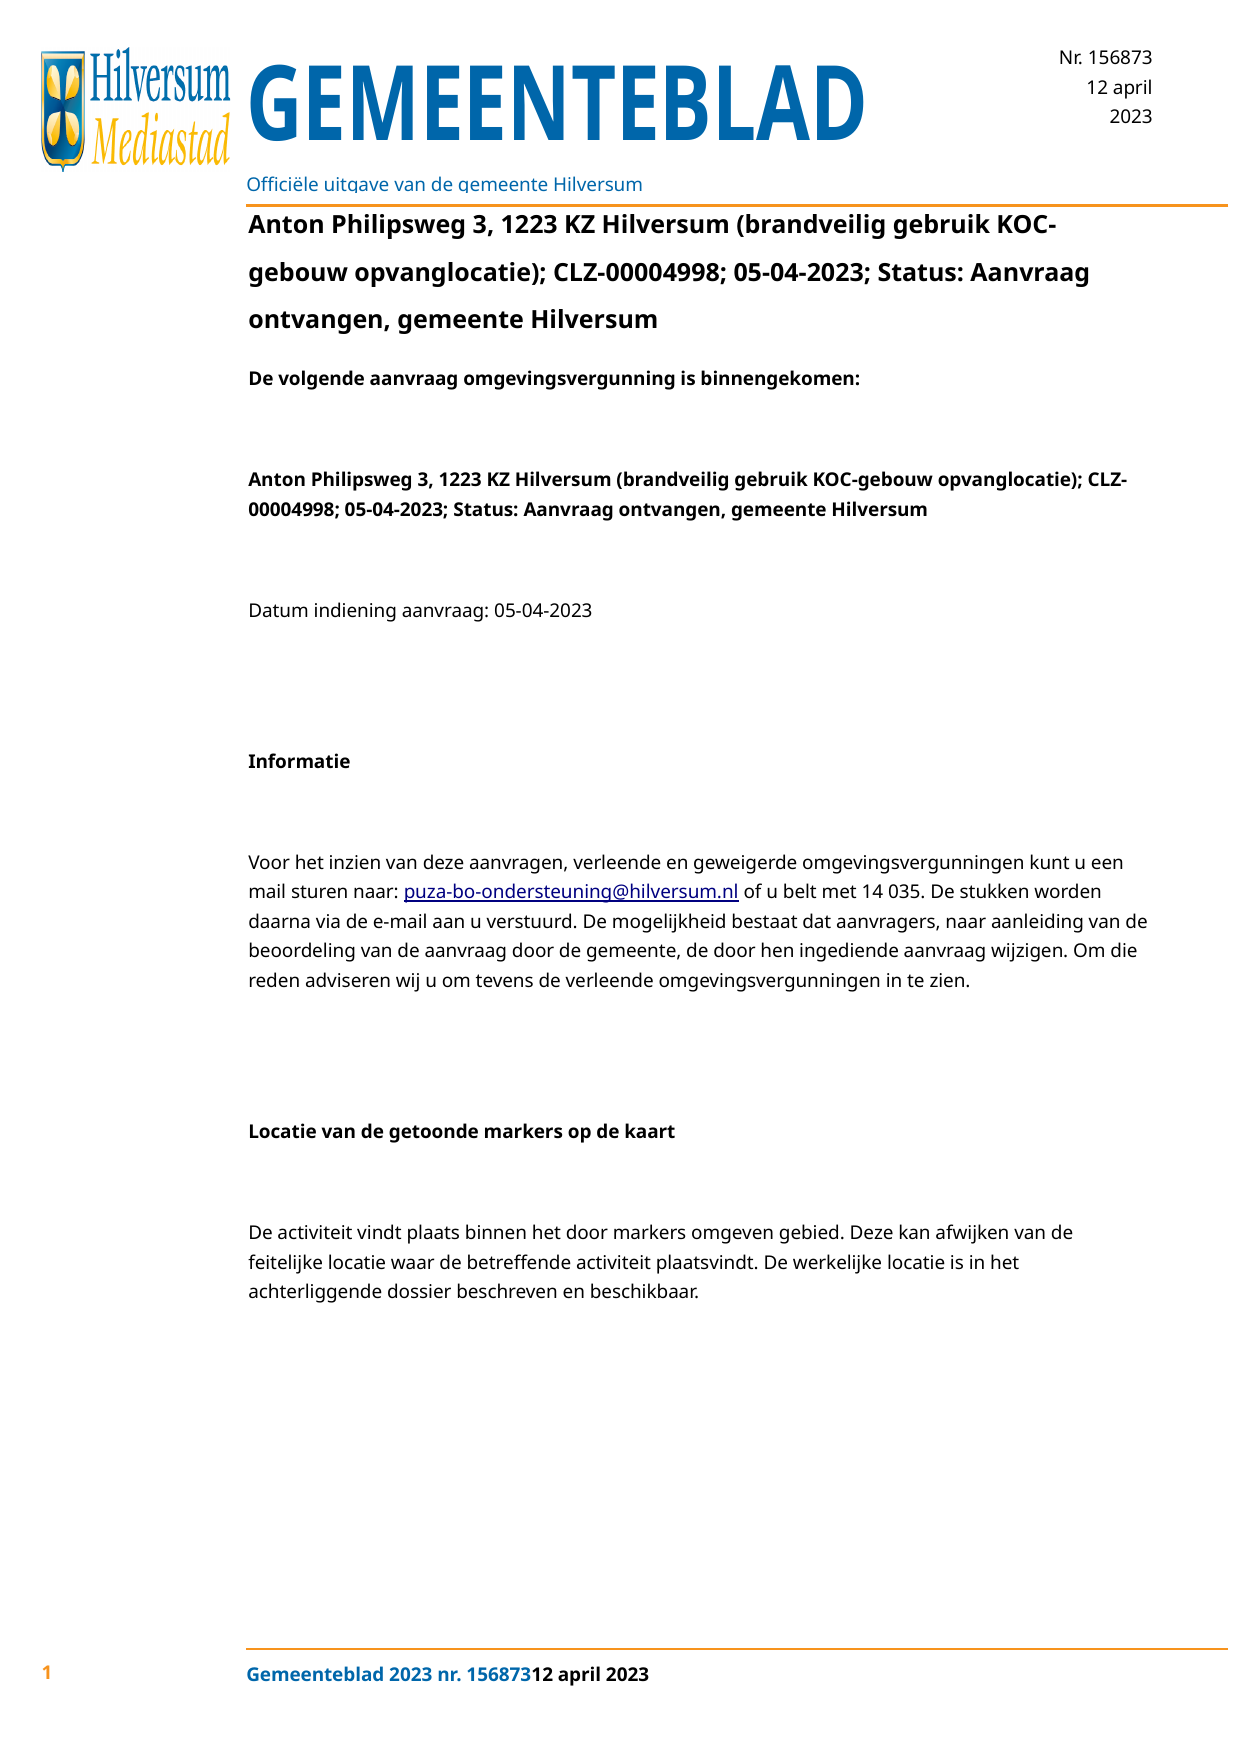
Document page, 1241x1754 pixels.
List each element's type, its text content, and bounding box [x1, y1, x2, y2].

picture [41, 47, 231, 172]
text Anton Philipsweg 3, 1223 KZ Hilversum (brandveilig gebruik KOC-gebouw opvanglocatie); CLZ-00004998; 05-04-2023; Status: Aanvraag ontvangen, gemeente Hilversum [248, 466, 1152, 522]
text De volgende aanvraag omgevingsvergunning is binnengekomen: [248, 366, 1152, 391]
text Anton Philipsweg 3, 1223 KZ Hilversum (brandveilig gebruik KOC-gebouw opvanglocatie); CLZ-00004998; 05-04-2023; Status: Aanvraag ontvangen, gemeente Hilversum [248, 207, 1152, 336]
text De activiteit vindt plaats binnen het door markers omgeven gebied. Deze kan afwijken van de feitelijke locatie waar de betreffende activiteit plaatsvindt. De werkelijke locatie is in het achterliggende dossier beschreven en beschikbaar. [248, 1219, 1152, 1304]
text Informatie [248, 748, 1152, 774]
text Voor het inzien van deze aanvragen, verleende en geweigerde omgevingsvergunningen kunt u een mail sturen naar: puza-bo-ondersteuning@hilversum.nl of u belt met 14 035. De stukken worden daarna via de e-mail aan u verstuurd. De mogelijkheid bestaat dat aanvragers, naar aanleiding van de beoordeling van de aanvraag door de gemeente, de door hen ingediende aanvraag wijzigen. Om die reden adviseren wij u om tevens de verleende omgevingsvergunningen in te zien. [248, 849, 1152, 993]
text Locatie van de getoonde markers op de kaart [248, 1118, 1152, 1144]
text Datum indiening aanvraag: 05-04-2023 [248, 597, 1152, 622]
